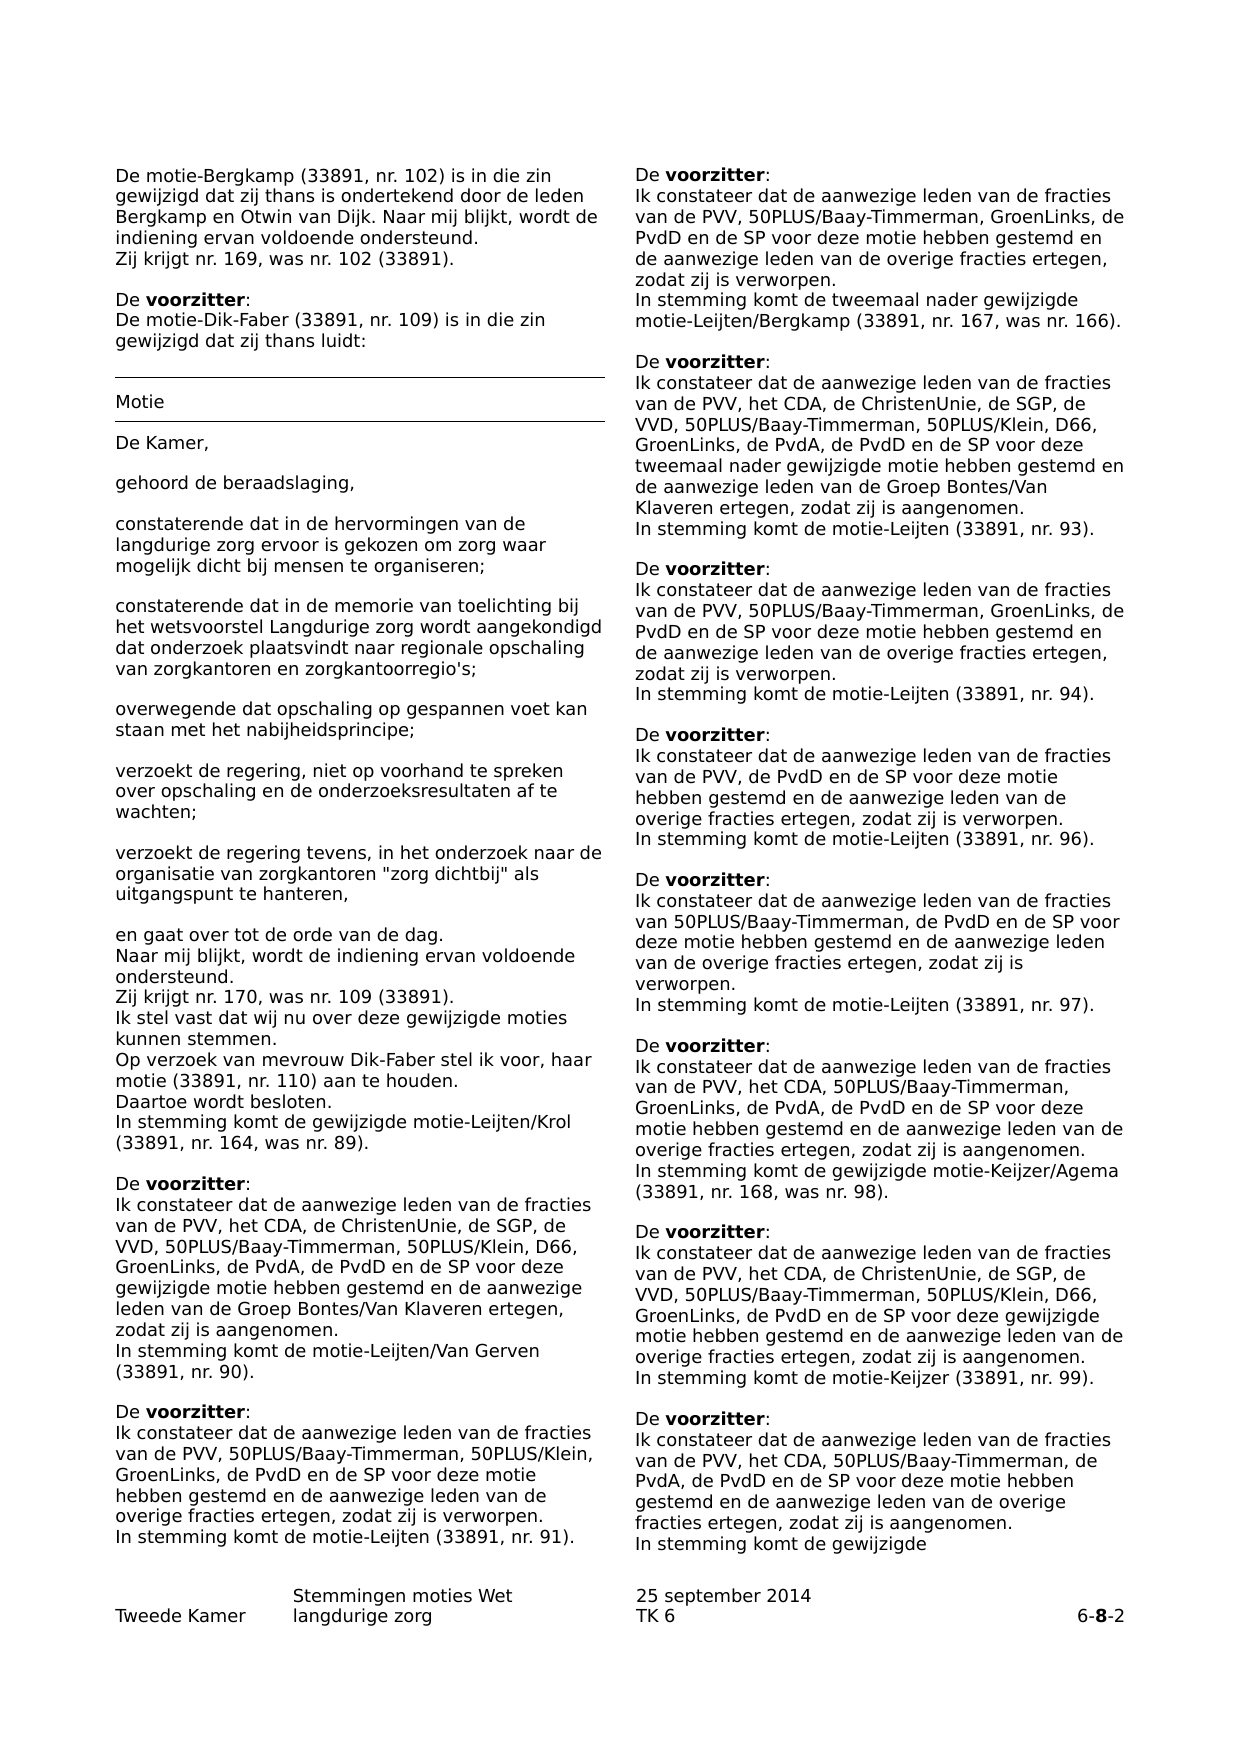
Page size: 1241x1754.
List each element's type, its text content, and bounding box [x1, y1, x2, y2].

text De voorzitter: [115, 1174, 605, 1195]
text In stemming komt de motie-Leijten (33891, nr. 94). [635, 684, 1125, 705]
text De voorzitter: [635, 870, 1125, 891]
text In stemming komt de gewijzigde [635, 1534, 1125, 1554]
text Ik stel vast dat wij nu over deze gewijzigde moties kunnen stemmen. [115, 1008, 605, 1050]
text overwegende dat opschaling op gespannen voet kan staan met het nabijheidsprincipe; [115, 699, 605, 741]
text De voorzitter: [635, 352, 1125, 373]
text De motie-Bergkamp (33891, nr. 102) is in die zin gewijzigd dat zij thans is ondertekend door de leden Bergkamp en Otwin van Dijk. Naar mij blijkt, wordt de indiening ervan voldoende ondersteund. [115, 165, 605, 249]
text gehoord de beraadslaging, [115, 473, 605, 494]
text Zij krijgt nr. 170, was nr. 109 (33891). [115, 987, 605, 1008]
text Zij krijgt nr. 169, was nr. 102 (33891). [115, 249, 605, 269]
text De voorzitter: [115, 1402, 605, 1423]
text Ik constateer dat de aanwezige leden van de fracties van de PVV, de PvdD en de SP voor deze motie hebben gestemd en de aanwezige leden van de overige fracties ertegen, zodat zij is verworpen. [635, 746, 1125, 829]
text verzoekt de regering, niet op voorhand te spreken over opschaling en de onderzoeksresultaten af te wachten; [115, 761, 605, 823]
text De voorzitter: [115, 289, 605, 310]
text De voorzitter: [635, 1222, 1125, 1243]
text De voorzitter: [635, 1409, 1125, 1429]
text In stemming komt de motie-Leijten (33891, nr. 93). [635, 518, 1125, 539]
text Ik constateer dat de aanwezige leden van de fracties van de PVV, het CDA, de ChristenUnie, de SGP, de VVD, 50PLUS/Baay-Timmerman, 50PLUS/Klein, D66, GroenLinks, de PvdA, de PvdD en de SP voor deze tweemaal nader gewijzigde motie hebben gestemd en de aanwezige leden van de Groep Bontes/Van Klaveren ertegen, zodat zij is aangenomen. [635, 373, 1125, 518]
text Ik constateer dat de aanwezige leden van de fracties van de PVV, het CDA, de ChristenUnie, de SGP, de VVD, 50PLUS/Baay-Timmerman, 50PLUS/Klein, D66, GroenLinks, de PvdD en de SP voor deze gewijzigde motie hebben gestemd en de aanwezige leden van de overige fracties ertegen, zodat zij is aangenomen. [635, 1243, 1125, 1368]
text verzoekt de regering tevens, in het onderzoek naar de organisatie van zorgkantoren "zorg dichtbij" als uitgangspunt te hanteren, [115, 843, 605, 905]
text De voorzitter: [635, 165, 1125, 186]
text Motie [115, 392, 605, 412]
text De motie-Dik-Faber (33891, nr. 109) is in die zin gewijzigd dat zij thans luidt: [115, 310, 605, 352]
text Ik constateer dat de aanwezige leden van de fracties van de PVV, 50PLUS/Baay-Timmerman, GroenLinks, de PvdD en de SP voor deze motie hebben gestemd en de aanwezige leden van de overige fracties ertegen, zodat zij is verworpen. [635, 580, 1125, 684]
text Ik constateer dat de aanwezige leden van de fracties van de PVV, het CDA, 50PLUS/Baay-Timmerman, de PvdA, de PvdD en de SP voor deze motie hebben gestemd en de aanwezige leden van de overige fracties ertegen, zodat zij is aangenomen. [635, 1429, 1125, 1534]
text In stemming komt de gewijzigde motie-Keijzer/Agema (33891, nr. 168, was nr. 98). [635, 1161, 1125, 1202]
text De voorzitter: [635, 559, 1125, 580]
text De voorzitter: [635, 1036, 1125, 1056]
text De voorzitter: [635, 725, 1125, 746]
text Ik constateer dat de aanwezige leden van de fracties van de PVV, het CDA, 50PLUS/Baay-Timmerman, GroenLinks, de PvdA, de PvdD en de SP voor deze motie hebben gestemd en de aanwezige leden van de overige fracties ertegen, zodat zij is aangenomen. [635, 1056, 1125, 1161]
text Ik constateer dat de aanwezige leden van de fracties van de PVV, 50PLUS/Baay-Timmerman, GroenLinks, de PvdD en de SP voor deze motie hebben gestemd en de aanwezige leden van de overige fracties ertegen, zodat zij is verworpen. [635, 186, 1125, 290]
text en gaat over tot de orde van de dag. [115, 925, 605, 946]
text constaterende dat in de memorie van toelichting bij het wetsvoorstel Langdurige zorg wordt aangekondigd dat onderzoek plaatsvindt naar regionale opschaling van zorgkantoren en zorgkantoorregio's; [115, 596, 605, 679]
text In stemming komt de motie-Leijten (33891, nr. 91). [115, 1527, 605, 1548]
text In stemming komt de motie-Leijten/Van Gerven (33891, nr. 90). [115, 1341, 605, 1382]
text Naar mij blijkt, wordt de indiening ervan voldoende ondersteund. [115, 946, 605, 987]
text Ik constateer dat de aanwezige leden van de fracties van 50PLUS/Baay-Timmerman, de PvdD en de SP voor deze motie hebben gestemd en de aanwezige leden van de overige fracties ertegen, zodat zij is verworpen. [635, 891, 1125, 995]
text Op verzoek van mevrouw Dik-Faber stel ik voor, haar motie (33891, nr. 110) aan te houden. [115, 1050, 605, 1091]
text In stemming komt de motie-Keijzer (33891, nr. 99). [635, 1368, 1125, 1389]
text Ik constateer dat de aanwezige leden van de fracties van de PVV, 50PLUS/Baay-Timmerman, 50PLUS/Klein, GroenLinks, de PvdD en de SP voor deze motie hebben gestemd en de aanwezige leden van de overige fracties ertegen, zodat zij is verworpen. [115, 1423, 605, 1527]
text In stemming komt de tweemaal nader gewijzigde motie-Leijten/Bergkamp (33891, nr. 167, was nr. 166). [635, 290, 1125, 332]
text De Kamer, [115, 432, 605, 453]
text In stemming komt de motie-Leijten (33891, nr. 97). [635, 995, 1125, 1016]
text Daartoe wordt besloten. [115, 1091, 605, 1112]
text constaterende dat in de hervormingen van de langdurige zorg ervoor is gekozen om zorg waar mogelijk dicht bij mensen te organiseren; [115, 514, 605, 576]
text In stemming komt de motie-Leijten (33891, nr. 96). [635, 829, 1125, 850]
text Ik constateer dat de aanwezige leden van de fracties van de PVV, het CDA, de ChristenUnie, de SGP, de VVD, 50PLUS/Baay-Timmerman, 50PLUS/Klein, D66, GroenLinks, de PvdA, de PvdD en de SP voor deze gewijzigde motie hebben gestemd en de aanwezige leden van de Groep Bontes/Van Klaveren ertegen, zodat zij is aangenomen. [115, 1195, 605, 1341]
text In stemming komt de gewijzigde motie-Leijten/Krol (33891, nr. 164, was nr. 89). [115, 1112, 605, 1154]
